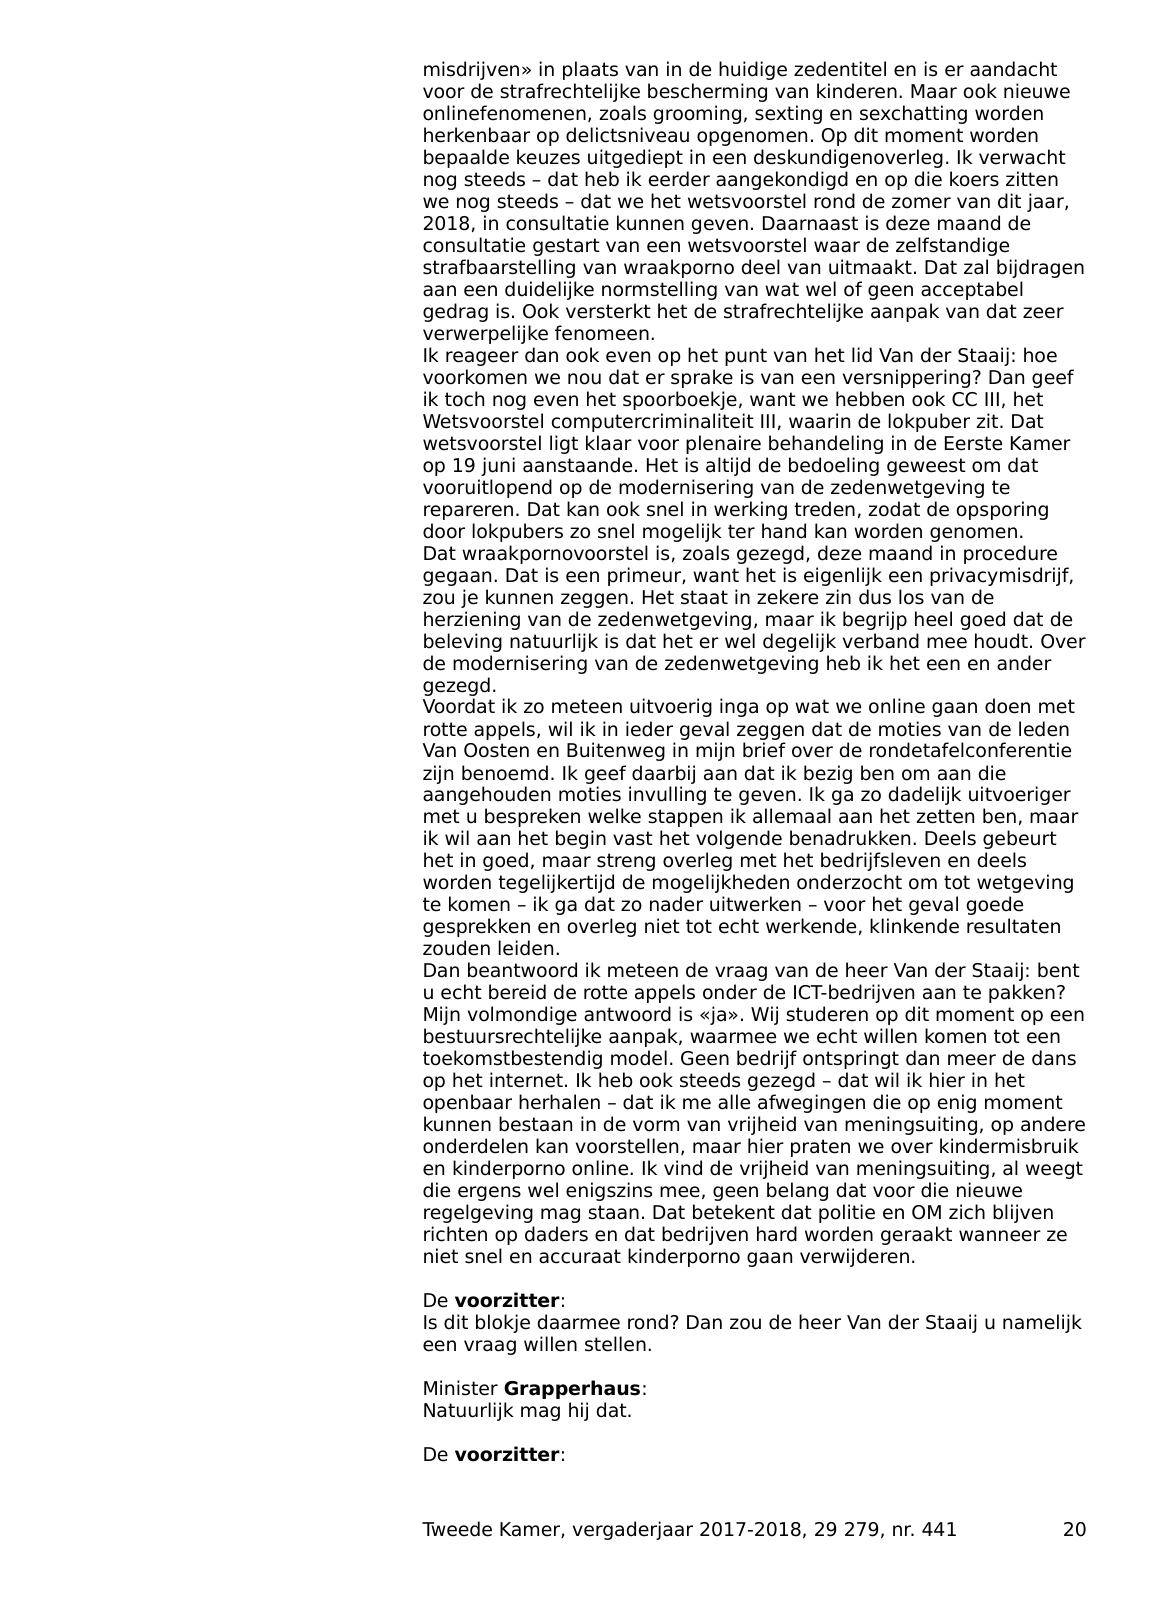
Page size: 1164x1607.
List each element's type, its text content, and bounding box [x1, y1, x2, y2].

text misdrijven» in plaats van in de huidige zedentitel en is er aandacht voor de strafrechtelijke bescherming van kinderen. Maar ook nieuwe onlinefenomenen, zoals grooming, sexting en sexchatting worden herkenbaar op delictsniveau opgenomen. Op dit moment worden bepaalde keuzes uitgediept in een deskundigenoverleg. Ik verwacht nog steeds – dat heb ik eerder aangekondigd en op die koers zitten we nog steeds – dat we het wetsvoorstel rond de zomer van dit jaar, 2018, in consultatie kunnen geven. Daarnaast is deze maand de consultatie gestart van een wetsvoorstel waar de zelfstandige strafbaarstelling van wraakporno deel van uitmaakt. Dat zal bijdragen aan een duidelijke normstelling van wat wel of geen acceptabel gedrag is. Ook versterkt het de strafrechtelijke aanpak van dat zeer verwerpelijke fenomeen. [422, 59, 1087, 345]
text Is dit blokje daarmee rond? Dan zou de heer Van der Staaij u namelijk een vraag willen stellen. [422, 1312, 1087, 1356]
text Dat wraakpornovoorstel is, zoals gezegd, deze maand in procedure gegaan. Dat is een primeur, want het is eigenlijk een privacymisdrijf, zou je kunnen zeggen. Het staat in zekere zin dus los van de herziening van de zedenwetgeving, maar ik begrijp heel goed dat de beleving natuurlijk is dat het er wel degelijk verband mee houdt. Over de modernisering van de zedenwetgeving heb ik het een en ander gezegd. [422, 543, 1087, 696]
text De voorzitter: [422, 1290, 1087, 1312]
text Natuurlijk mag hij dat. [422, 1400, 1087, 1422]
text Ik reageer dan ook even op het punt van het lid Van der Staaij: hoe voorkomen we nou dat er sprake is van een versnippering? Dan geef ik toch nog even het spoorboekje, want we hebben ook CC III, het Wetsvoorstel computercriminaliteit III, waarin de lokpuber zit. Dat wetsvoorstel ligt klaar voor plenaire behandeling in de Eerste Kamer op 19 juni aanstaande. Het is altijd de bedoeling geweest om dat vooruitlopend op de modernisering van de zedenwetgeving te repareren. Dat kan ook snel in werking treden, zodat de opsporing door lokpubers zo snel mogelijk ter hand kan worden genomen. [422, 345, 1087, 543]
text Minister Grapperhaus: [422, 1378, 1087, 1400]
text De voorzitter: [422, 1444, 1087, 1466]
text Dan beantwoord ik meteen de vraag van de heer Van der Staaij: bent u echt bereid de rotte appels onder de ICT-bedrijven aan te pakken? Mijn volmondige antwoord is «ja». Wij studeren op dit moment op een bestuursrechtelijke aanpak, waarmee we echt willen komen tot een toekomstbestendig model. Geen bedrijf ontspringt dan meer de dans op het internet. Ik heb ook steeds gezegd – dat wil ik hier in het openbaar herhalen – dat ik me alle afwegingen die op enig moment kunnen bestaan in de vorm van vrijheid van meningsuiting, op andere onderdelen kan voorstellen, maar hier praten we over kindermisbruik en kinderporno online. Ik vind de vrijheid van meningsuiting, al weegt die ergens wel enigszins mee, geen belang dat voor die nieuwe regelgeving mag staan. Dat betekent dat politie en OM zich blijven richten op daders en dat bedrijven hard worden geraakt wanneer ze niet snel en accuraat kinderporno gaan verwijderen. [422, 960, 1087, 1268]
text Voordat ik zo meteen uitvoerig inga op wat we online gaan doen met rotte appels, wil ik in ieder geval zeggen dat de moties van de leden Van Oosten en Buitenweg in mijn brief over de rondetafelconferentie zijn benoemd. Ik geef daarbij aan dat ik bezig ben om aan die aangehouden moties invulling te geven. Ik ga zo dadelijk uitvoeriger met u bespreken welke stappen ik allemaal aan het zetten ben, maar ik wil aan het begin vast het volgende benadrukken. Deels gebeurt het in goed, maar streng overleg met het bedrijfsleven en deels worden tegelijkertijd de mogelijkheden onderzocht om tot wetgeving te komen – ik ga dat zo nader uitwerken – voor het geval goede gesprekken en overleg niet tot echt werkende, klinkende resultaten zouden leiden. [422, 696, 1087, 960]
